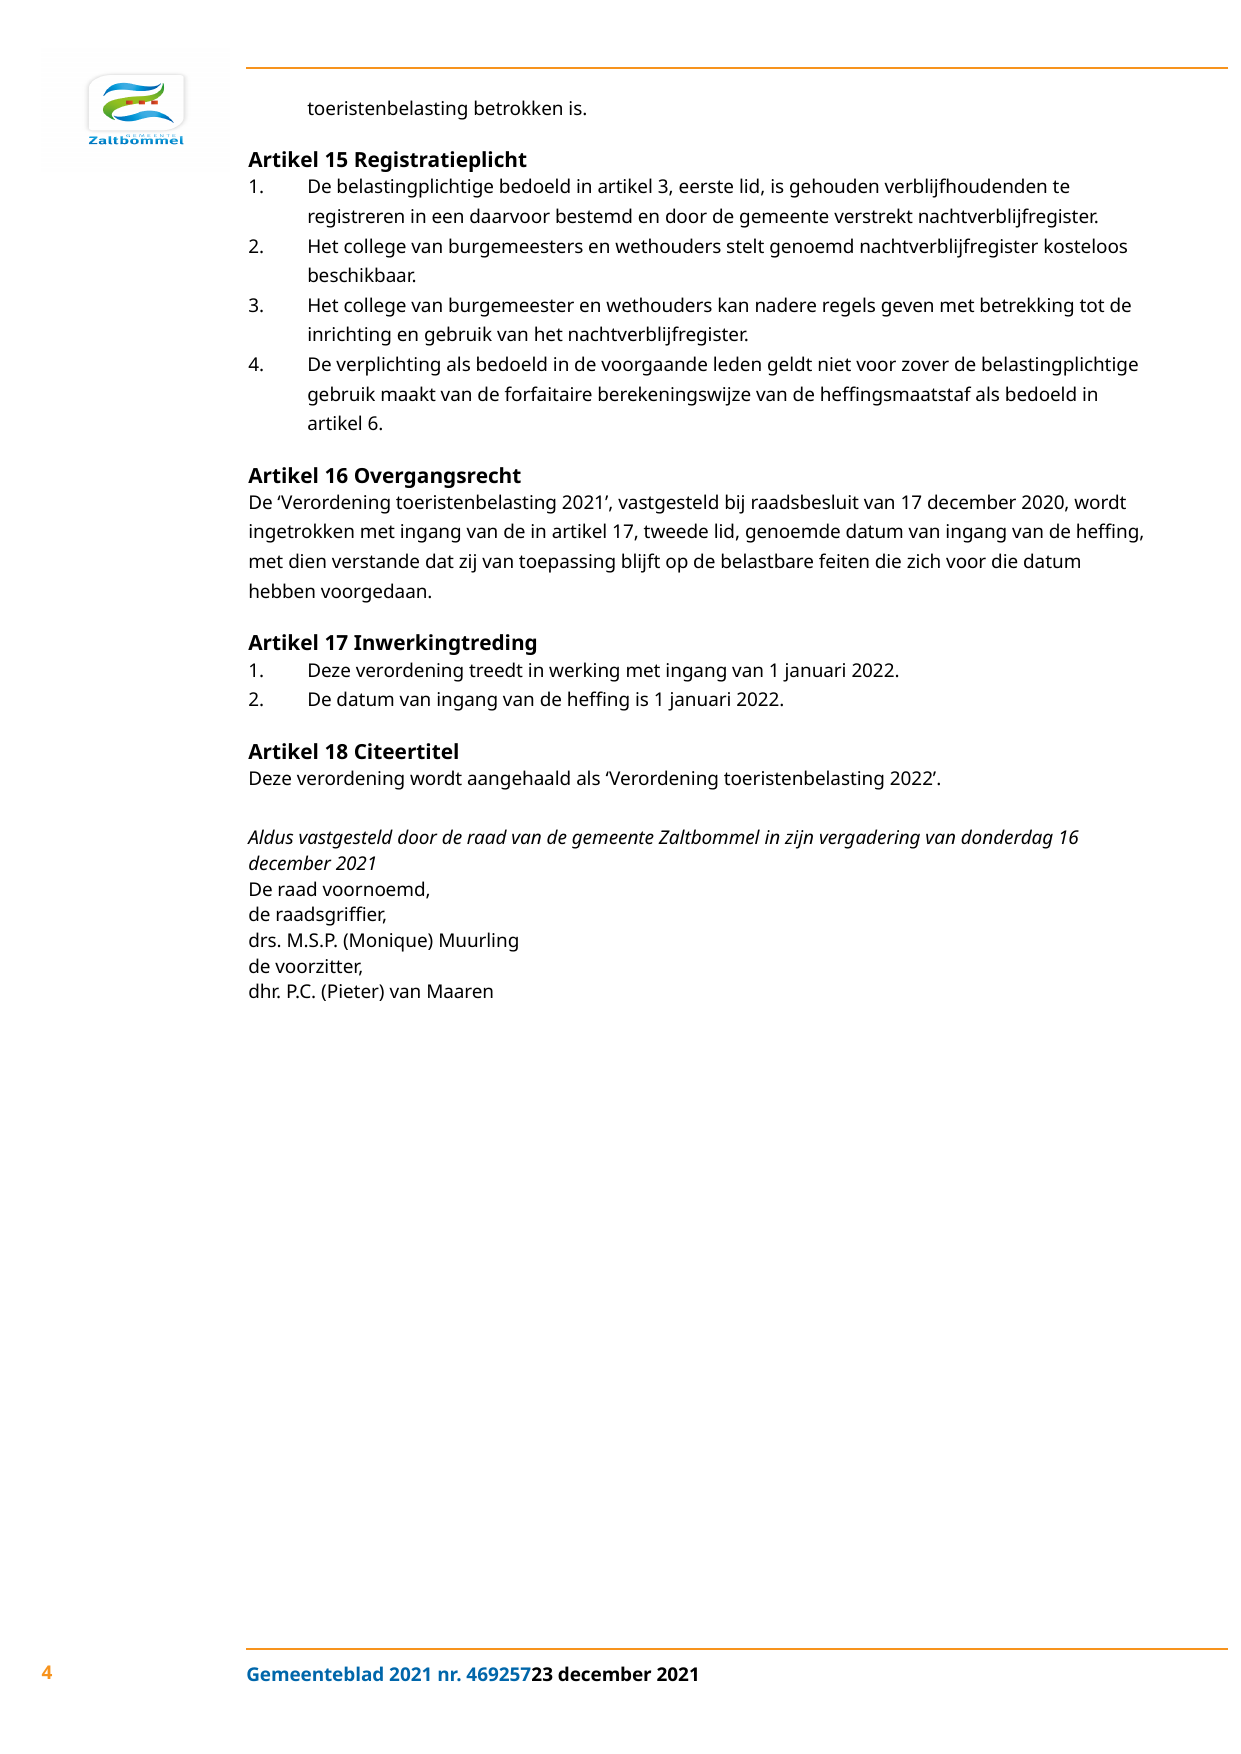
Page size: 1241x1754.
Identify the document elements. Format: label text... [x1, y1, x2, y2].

text de raadsgriffier, [248, 902, 1152, 927]
text Artikel 16 Overgangsrecht [248, 461, 1152, 489]
list De verplichting als bedoeld in de voorgaande leden geldt niet voor zover de belastingplichtige gebruik maakt van de forfaitaire berekeningswijze van de heffingsmaatstaf als bedoeld in artikel 6. [248, 351, 1152, 436]
list Het college van burgemeesters en wethouders stelt genoemd nachtverblijfregister kosteloos beschikbaar. [248, 233, 1152, 288]
text Deze verordening wordt aangehaald als ‘Verordening toeristenbelasting 2022’. [248, 765, 1152, 791]
text De ‘Verordening toeristenbelasting 2021’, vastgesteld bij raadsbesluit van 17 december 2020, wordt ingetrokken met ingang van de in artikel 17, tweede lid, genoemde datum van ingang van de heffing, met dien verstande dat zij van toepassing blijft op de belastbare feiten die zich voor die datum hebben voorgedaan. [248, 489, 1152, 604]
text Artikel 18 Citeertitel [248, 737, 1152, 765]
text Aldus vastgesteld door de raad van de gemeente Zaltbommel in zijn vergadering van donderdag 16 december 2021 [248, 824, 1152, 876]
text de voorzitter, [248, 953, 1152, 979]
list Deze verordening treedt in werking met ingang van 1 januari 2022. [248, 657, 1152, 682]
list De belastingplichtige bedoeld in artikel 3, eerste lid, is gehouden verblijfhoudenden te registreren in een daarvoor bestemd en door de gemeente verstrekt nachtverblijfregister. [248, 174, 1152, 229]
text drs. M.S.P. (Monique) Muurling [248, 927, 1152, 953]
text De raad voornoemd, [248, 876, 1152, 902]
text Artikel 17 Inwerkingtreding [248, 628, 1152, 657]
picture [41, 47, 231, 172]
list toeristenbelasting betrokken is. [248, 95, 1152, 121]
text dhr. P.C. (Pieter) van Maaren [248, 979, 1152, 1004]
list De datum van ingang van de heffing is 1 januari 2022. [248, 686, 1152, 712]
text Artikel 15 Registratieplicht [248, 145, 1152, 174]
list Het college van burgemeester en wethouders kan nadere regels geven met betrekking tot de inrichting en gebruik van het nachtverblijfregister. [248, 292, 1152, 347]
